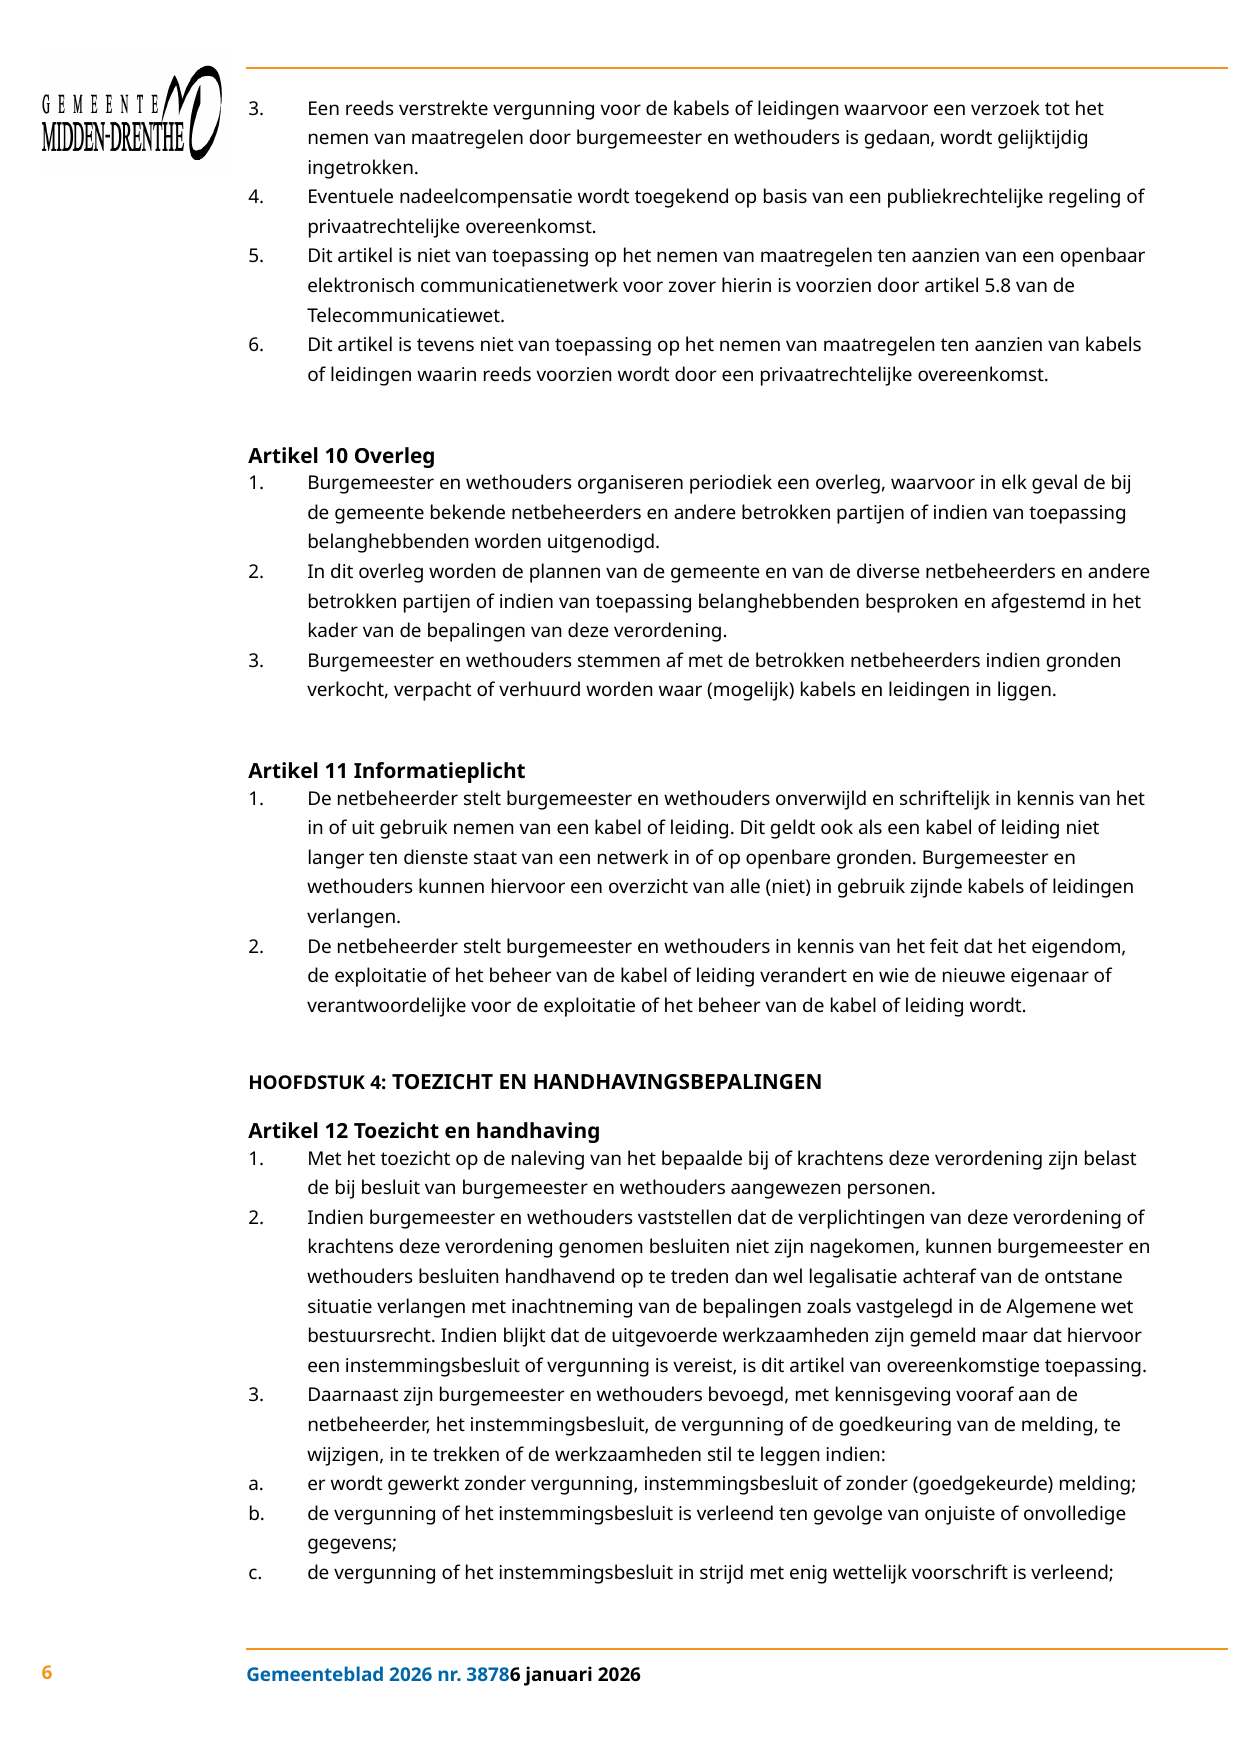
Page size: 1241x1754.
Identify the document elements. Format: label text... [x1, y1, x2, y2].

text Artikel 11 Informatieplicht [248, 757, 1152, 785]
list In dit overleg worden de plannen van de gemeente en van de diverse netbeheerders en andere betrokken partijen of indien van toepassing belanghebbenden besproken en afgestemd in het kader van de bepalingen van deze verordening. [248, 558, 1152, 643]
list er wordt gewerkt zonder vergunning, instemmingsbesluit of zonder (goedgekeurde) melding; [248, 1470, 1152, 1496]
list de vergunning of het instemmingsbesluit is verleend ten gevolge van onjuiste of onvolledige gegevens; [248, 1500, 1152, 1555]
text Artikel 12 Toezicht en handhaving [248, 1117, 1152, 1145]
list Indien burgemeester en wethouders vaststellen dat de verplichtingen van deze verordening of krachtens deze verordening genomen besluiten niet zijn nagekomen, kunnen burgemeester en wethouders besluiten handhavend op te treden dan wel legalisatie achteraf van de ontstane situatie verlangen met inachtneming van de bepalingen zoals vastgelegd in de Algemene wet bestuursrecht. Indien blijkt dat de uitgevoerde werkzaamheden zijn gemeld maar dat hiervoor een instemmingsbesluit of vergunning is vereist, is dit artikel van overeenkomstige toepassing. [248, 1204, 1152, 1378]
list De netbeheerder stelt burgemeester en wethouders onverwijld en schriftelijk in kennis van het in of uit gebruik nemen van een kabel of leiding. Dit geldt ook als een kabel of leiding niet langer ten dienste staat van een netwerk in of op openbare gronden. Burgemeester en wethouders kunnen hiervoor een overzicht van alle (niet) in gebruik zijnde kabels of leidingen verlangen. [248, 785, 1152, 929]
list Met het toezicht op de naleving van het bepaalde bij of krachtens deze verordening zijn belast de bij besluit van burgemeester en wethouders aangewezen personen. [248, 1145, 1152, 1200]
list Burgemeester en wethouders stemmen af met de betrokken netbeheerders indien gronden verkocht, verpacht of verhuurd worden waar (mogelijk) kabels en leidingen in liggen. [248, 647, 1152, 702]
picture [41, 47, 231, 172]
list Burgemeester en wethouders organiseren periodiek een overleg, waarvoor in elk geval de bij de gemeente bekende netbeheerders en andere betrokken partijen of indien van toepassing belanghebbenden worden uitgenodigd. [248, 469, 1152, 554]
text Artikel 10 Overleg [248, 441, 1152, 469]
list Dit artikel is tevens niet van toepassing op het nemen van maatregelen ten aanzien van kabels of leidingen waarin reeds voorzien wordt door een privaatrechtelijke overeenkomst. [248, 331, 1152, 387]
list Dit artikel is niet van toepassing op het nemen van maatregelen ten aanzien van een openbaar elektronisch communicatienetwerk voor zover hierin is voorzien door artikel 5.8 van de Telecommunicatiewet. [248, 243, 1152, 328]
list De netbeheerder stelt burgemeester en wethouders in kennis van het feit dat het eigendom, de exploitatie of het beheer van de kabel of leiding verandert en wie de nieuwe eigenaar of verantwoordelijke voor de exploitatie of het beheer van de kabel of leiding wordt. [248, 933, 1152, 1018]
text HOOFDSTUK 4: TOEZICHT EN HANDHAVINGSBEPALINGEN [248, 1067, 1152, 1096]
list de vergunning of het instemmingsbesluit in strijd met enig wettelijk voorschrift is verleend; [248, 1559, 1152, 1585]
list Daarnaast zijn burgemeester en wethouders bevoegd, met kennisgeving vooraf aan de netbeheerder, het instemmingsbesluit, de vergunning of de goedkeuring van de melding, te wijzigen, in te trekken of de werkzaamheden stil te leggen indien: [248, 1382, 1152, 1467]
list Een reeds verstrekte vergunning voor de kabels of leidingen waarvoor een verzoek tot het nemen van maatregelen door burgemeester en wethouders is gedaan, wordt gelijktijdig ingetrokken. [248, 95, 1152, 180]
list Eventuele nadeelcompensatie wordt toegekend op basis van een publiekrechtelijke regeling of privaatrechtelijke overeenkomst. [248, 183, 1152, 239]
